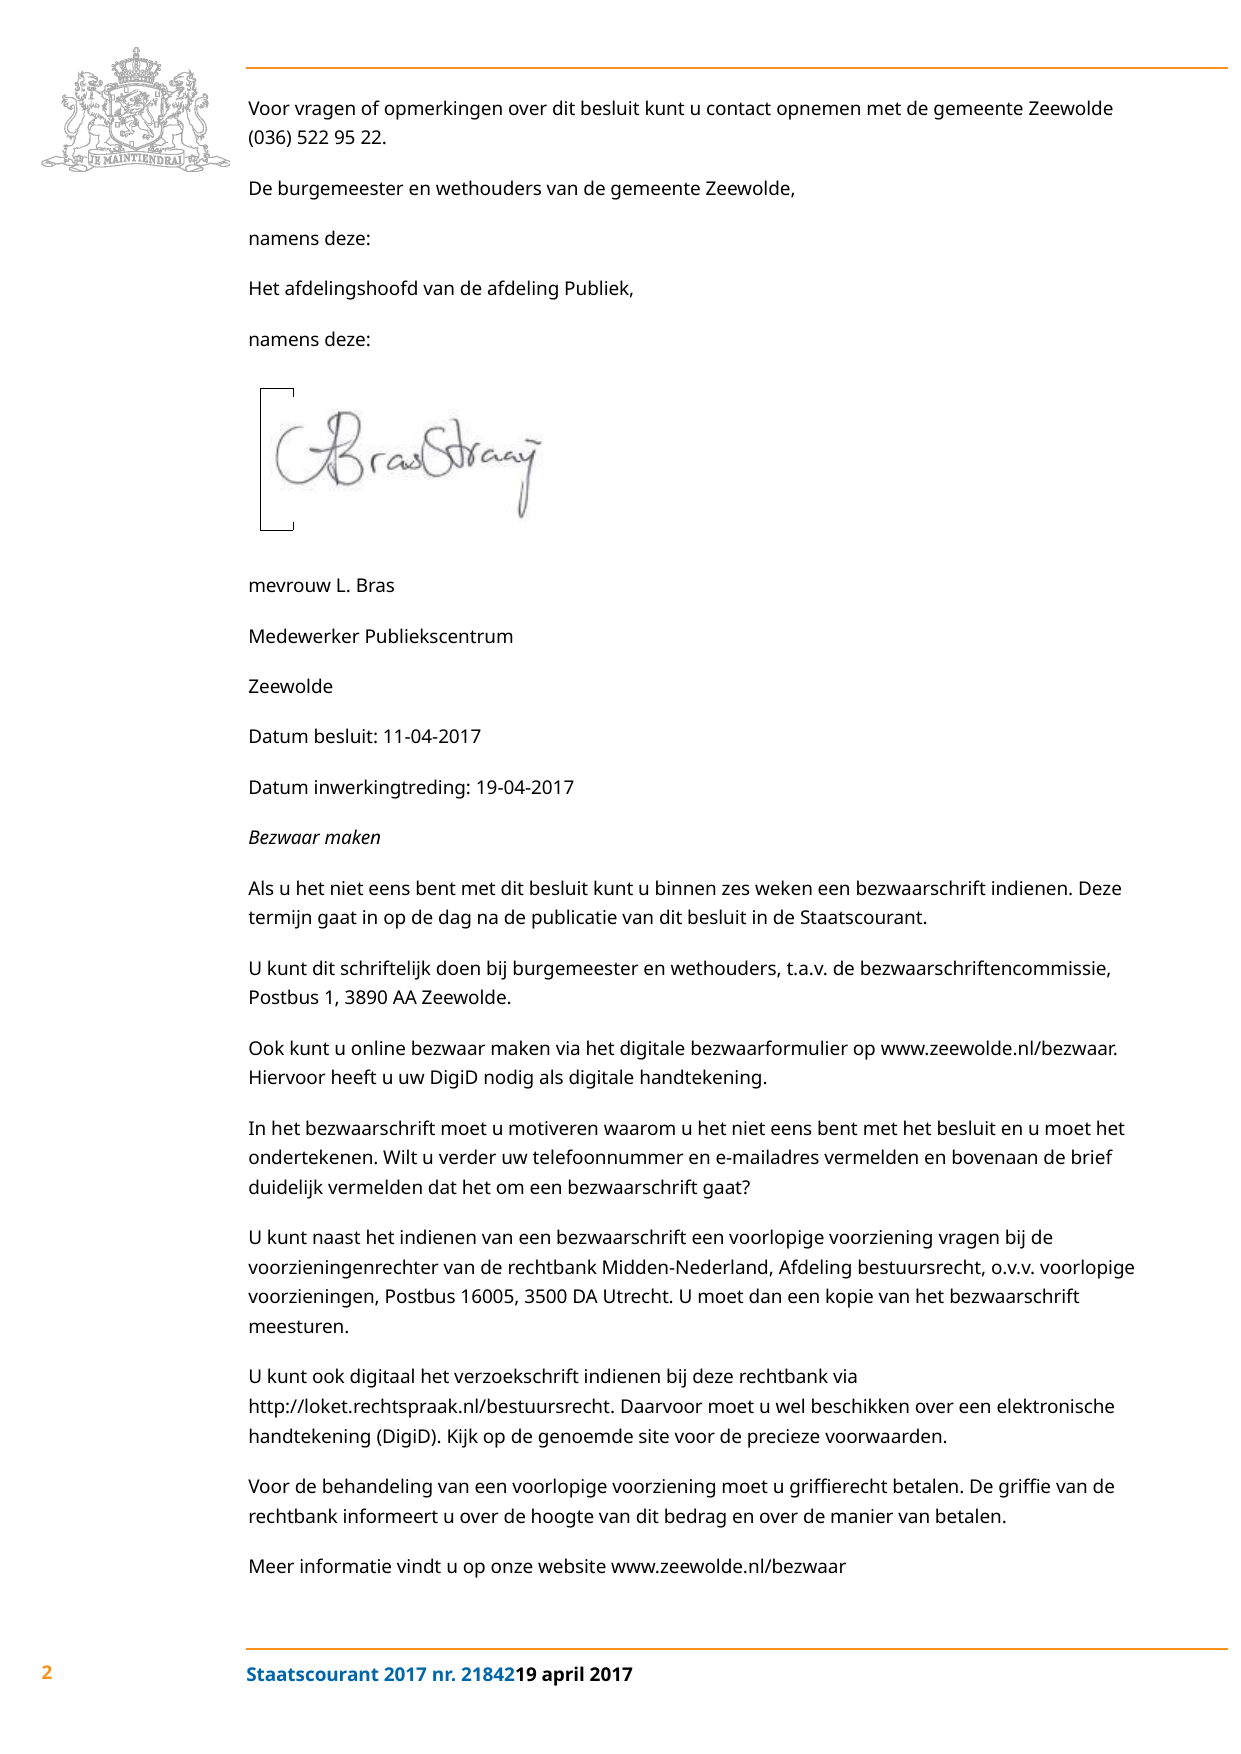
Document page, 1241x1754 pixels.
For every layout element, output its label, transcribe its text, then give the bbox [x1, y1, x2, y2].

text U kunt ook digitaal het verzoekschrift indienen bij deze rechtbank via http://loket.rechtspraak.nl/bestuursrecht. Daarvoor moet u wel beschikken over een elektronische handtekening (DigiD). Kijk op de genoemde site voor de precieze voorwaarden. [248, 1364, 1152, 1449]
text Medewerker Publiekscentrum [248, 623, 1152, 649]
text mevrouw L. Bras [248, 572, 1152, 598]
text Meer informatie vindt u op onze website www.zeewolde.nl/bezwaar [248, 1553, 1152, 1579]
picture [41, 47, 231, 172]
text Datum besluit: 11-04-2017 [248, 724, 1152, 749]
text namens deze: [248, 225, 1152, 251]
text Voor vragen of opmerkingen over dit besluit kunt u contact opnemen met de gemeente Zeewolde (036) 522 95 22. [248, 95, 1152, 150]
text Ook kunt u online bezwaar maken via het digitale bezwaarformulier op www.zeewolde.nl/bezwaar. Hiervoor heeft u uw DigiD nodig als digitale handtekening. [248, 1035, 1152, 1090]
text Zeewolde [248, 673, 1152, 699]
picture [268, 397, 567, 522]
text De burgemeester en wethouders van de gemeente Zeewolde, [248, 175, 1152, 201]
text Voor de behandeling van een voorlopige voorziening moet u griffierecht betalen. De griffie van de rechtbank informeert u over de hoogte van dit bedrag en over de manier van betalen. [248, 1473, 1152, 1529]
text Datum inwerkingtreding: 19-04-2017 [248, 774, 1152, 800]
text Bezwaar maken [248, 824, 1152, 850]
text U kunt naast het indienen van een bezwaarschrift een voorlopige voorziening vragen bij de voorzieningenrechter van de rechtbank Midden-Nederland, Afdeling bestuursrecht, o.v.v. voorlopige voorzieningen, Postbus 16005, 3500 DA Utrecht. U moet dan een kopie van het bezwaarschrift meesturen. [248, 1224, 1152, 1339]
text namens deze: [248, 326, 1152, 352]
text In het bezwaarschrift moet u motiveren waarom u het niet eens bent met het besluit en u moet het ondertekenen. Wilt u verder uw telefoonnummer en e-mailadres vermelden en bovenaan de brief duidelijk vermelden dat het om een bezwaarschrift gaat? [248, 1115, 1152, 1200]
text Als u het niet eens bent met dit besluit kunt u binnen zes weken een bezwaarschrift indienen. Deze termijn gaat in op de dag na de publicatie van dit besluit in de Staatscourant. [248, 875, 1152, 930]
text U kunt dit schriftelijk doen bij burgemeester en wethouders, t.a.v. de bezwaarschriftencommissie, Postbus 1, 3890 AA Zeewolde. [248, 955, 1152, 1010]
text Het afdelingshoofd van de afdeling Publiek, [248, 276, 1152, 301]
